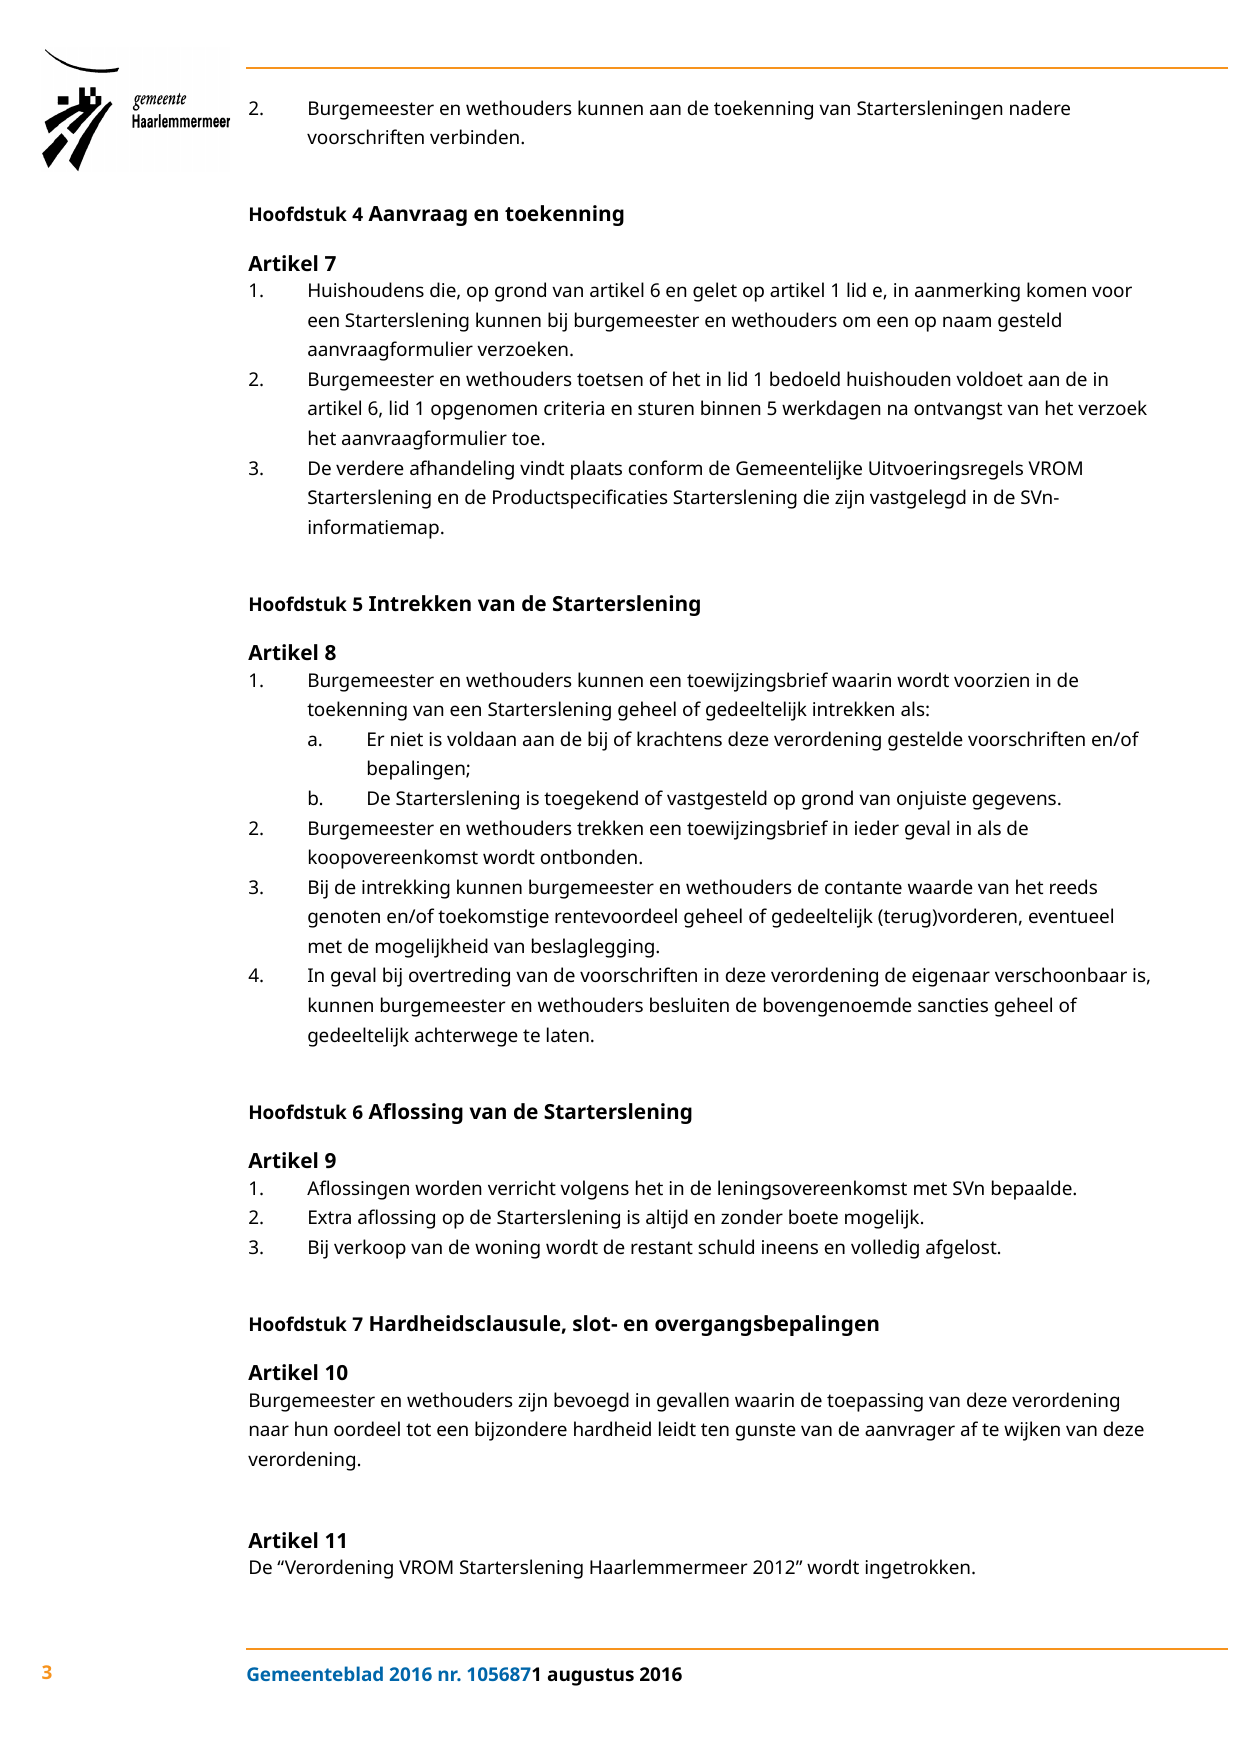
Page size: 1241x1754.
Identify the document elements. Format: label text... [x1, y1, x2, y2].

list Burgemeester en wethouders trekken een toewijzingsbrief in ieder geval in als de koopovereenkomst wordt ontbonden. [248, 815, 1152, 870]
list Burgemeester en wethouders toetsen of het in lid 1 bedoeld huishouden voldoet aan de in artikel 6, lid 1 opgenomen criteria en sturen binnen 5 werkdagen na ontvangst van het verzoek het aanvraagformulier toe. [248, 366, 1152, 451]
list Burgemeester en wethouders kunnen een toewijzingsbrief waarin wordt voorzien in de toekenning van een Starterslening geheel of gedeeltelijk intrekken als: [248, 667, 1152, 722]
text Hoofdstuk 7 Hardheidsclausule, slot- en overgangsbepalingen [248, 1309, 1152, 1338]
list De verdere afhandeling vindt plaats conform de Gemeentelijke Uitvoeringsregels VROM Starterslening en de Productspecificaties Starterslening die zijn vastgelegd in de SVn-informatiemap. [248, 455, 1152, 540]
text Artikel 8 [248, 638, 1152, 667]
text Artikel 11 [248, 1526, 1152, 1554]
text Hoofdstuk 6 Aflossing van de Starterslening [248, 1097, 1152, 1126]
picture [41, 47, 231, 172]
list Aflossingen worden verricht volgens het in de leningsovereenkomst met SVn bepaalde. [248, 1175, 1152, 1201]
list In geval bij overtreding van de voorschriften in deze verordening de eigenaar verschoonbaar is, kunnen burgemeester en wethouders besluiten de bovengenoemde sancties geheel of gedeeltelijk achterwege te laten. [248, 963, 1152, 1048]
text Burgemeester en wethouders zijn bevoegd in gevallen waarin de toepassing van deze verordening naar hun oordeel tot een bijzondere hardheid leidt ten gunste van de aanvrager af te wijken van deze verordening. [248, 1387, 1152, 1472]
list Huishoudens die, op grond van artikel 6 en gelet op artikel 1 lid e, in aanmerking komen voor een Starterslening kunnen bij burgemeester en wethouders om een op naam gesteld aanvraagformulier verzoeken. [248, 277, 1152, 362]
text Artikel 9 [248, 1146, 1152, 1175]
list Extra aflossing op de Starterslening is altijd en zonder boete mogelijk. [248, 1204, 1152, 1230]
text Hoofdstuk 4 Aanvraag en toekenning [248, 199, 1152, 228]
text Artikel 10 [248, 1358, 1152, 1387]
text De “Verordening VROM Starterslening Haarlemmermeer 2012” wordt ingetrokken. [248, 1554, 1152, 1580]
list Er niet is voldaan aan de bij of krachtens deze verordening gestelde voorschriften en/of bepalingen; [307, 726, 1152, 781]
list De Starterslening is toegekend of vastgesteld op grond van onjuiste gegevens. [307, 785, 1152, 811]
list Burgemeester en wethouders kunnen aan de toekenning van Startersleningen nadere voorschriften verbinden. [248, 95, 1152, 150]
list Bij verkoop van de woning wordt de restant schuld ineens en volledig afgelost. [248, 1234, 1152, 1260]
text Artikel 7 [248, 249, 1152, 277]
text Hoofdstuk 5 Intrekken van de Starterslening [248, 589, 1152, 618]
list Bij de intrekking kunnen burgemeester en wethouders de contante waarde van het reeds genoten en/of toekomstige rentevoordeel geheel of gedeeltelijk (terug)vorderen, eventueel met de mogelijkheid van beslaglegging. [248, 874, 1152, 959]
